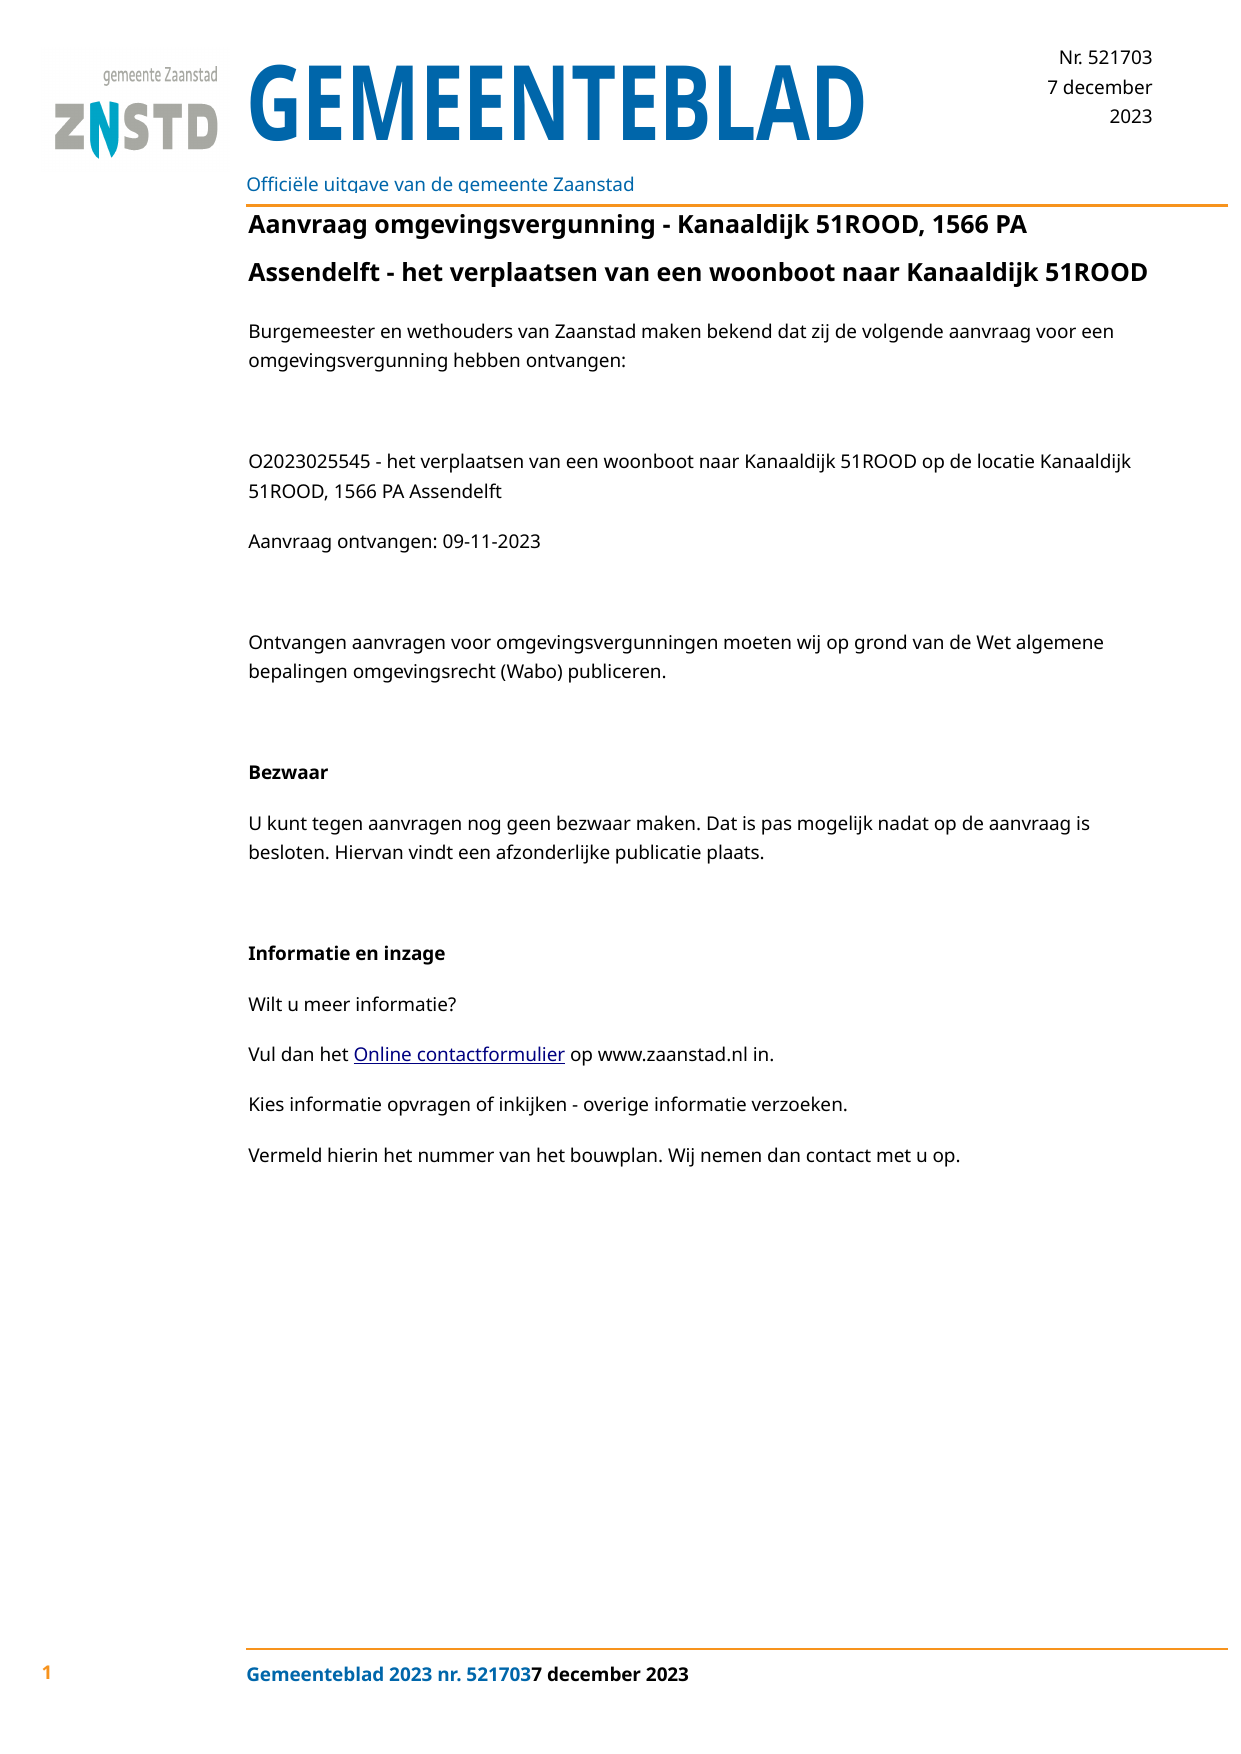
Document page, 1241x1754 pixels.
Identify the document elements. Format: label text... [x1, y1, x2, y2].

text O2023025545 - het verplaatsen van een woonboot naar Kanaaldijk 51ROOD op de locatie Kanaaldijk 51ROOD, 1566 PA Assendelft [248, 448, 1152, 504]
text Bezwaar [248, 759, 1152, 785]
text Vul dan het Online contactformulier op www.zaanstad.nl in. [248, 1041, 1152, 1067]
text Wilt u meer informatie? [248, 991, 1152, 1017]
text Aanvraag omgevingsvergunning - Kanaaldijk 51ROOD, 1566 PA Assendelft - het verplaatsen van een woonboot naar Kanaaldijk 51ROOD [248, 207, 1152, 288]
text Vermeld hierin het nummer van het bouwplan. Wij nemen dan contact met u op. [248, 1142, 1152, 1168]
text Informatie en inzage [248, 940, 1152, 966]
text Burgemeester en wethouders van Zaanstad maken bekend dat zij de volgende aanvraag voor een omgevingsvergunning hebben ontvangen: [248, 318, 1152, 373]
text Kies informatie opvragen of inkijken - overige informatie verzoeken. [248, 1092, 1152, 1117]
text Aanvraag ontvangen: 09-11-2023 [248, 528, 1152, 554]
text Ontvangen aanvragen voor omgevingsvergunningen moeten wij op grond van de Wet algemene bepalingen omgevingsrecht (Wabo) publiceren. [248, 629, 1152, 684]
picture [41, 47, 231, 172]
text U kunt tegen aanvragen nog geen bezwaar maken. Dat is pas mogelijk nadat op de aanvraag is besloten. Hiervan vindt een afzonderlijke publicatie plaats. [248, 810, 1152, 865]
